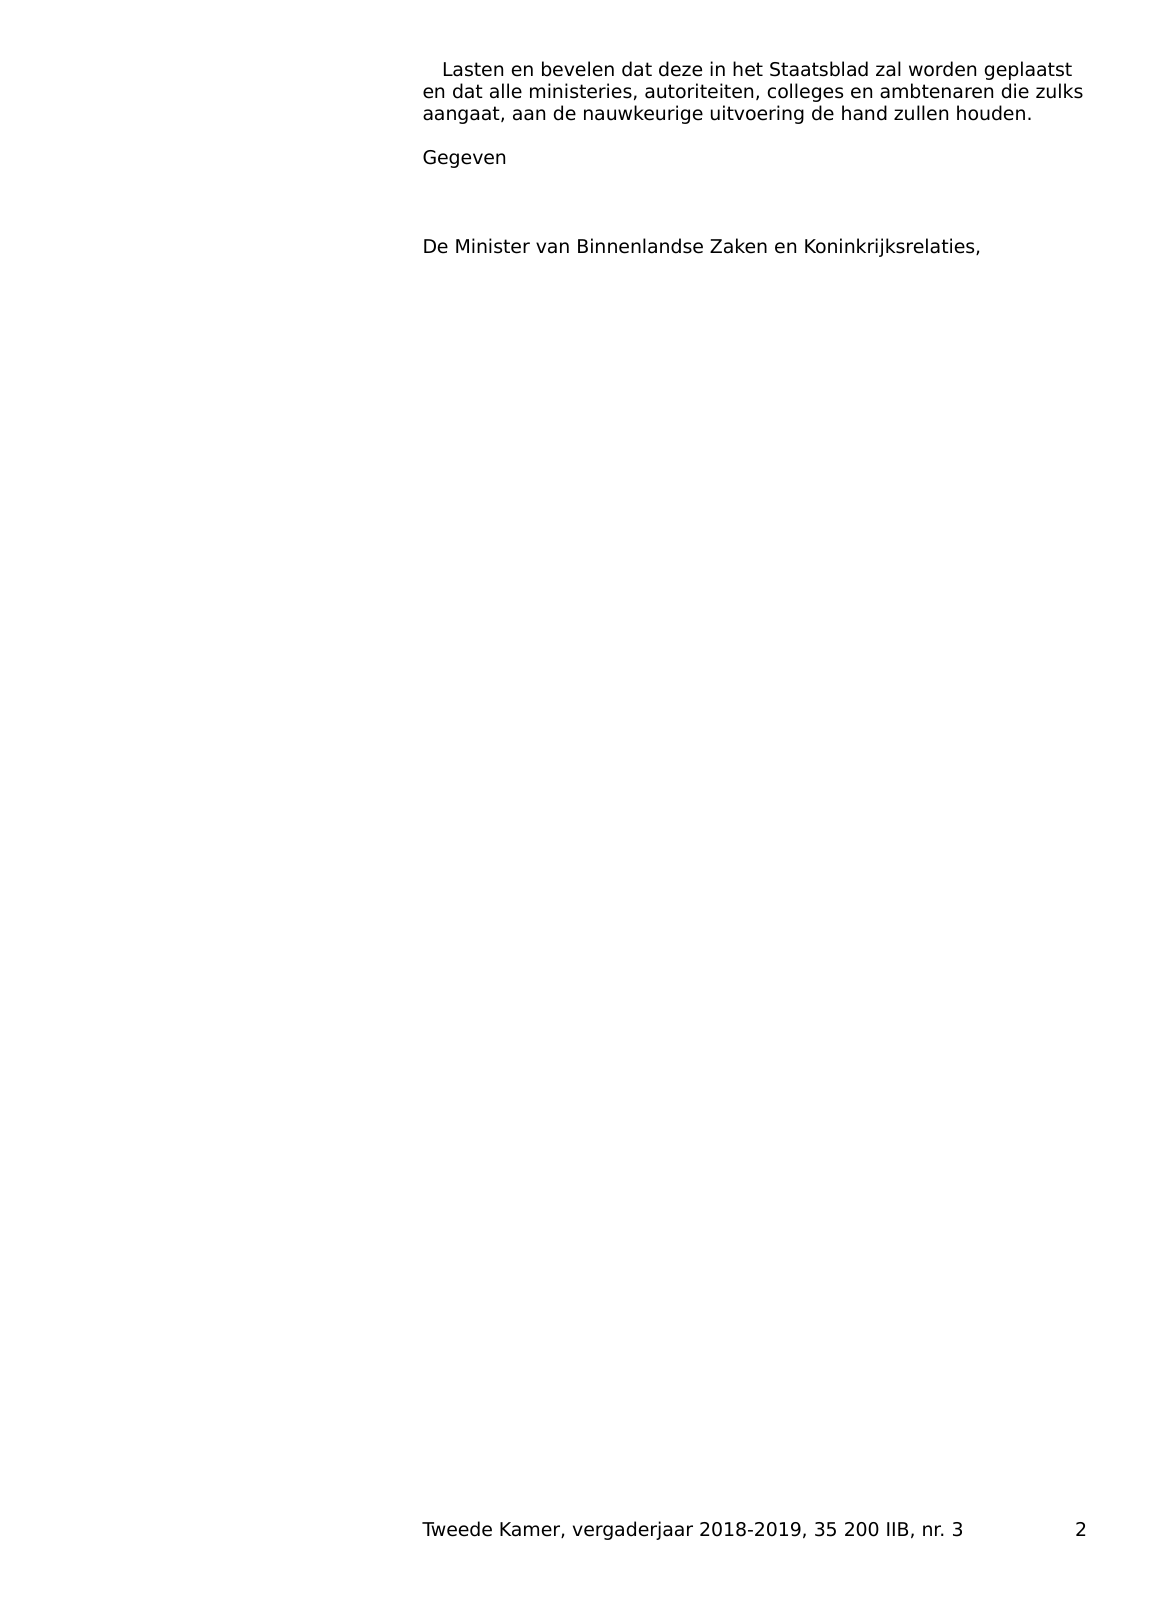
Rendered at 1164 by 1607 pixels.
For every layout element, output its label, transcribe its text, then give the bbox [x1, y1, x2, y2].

text De Minister van Binnenlandse Zaken en Koninkrijksrelaties, [422, 236, 1087, 258]
text Gegeven [422, 147, 1087, 169]
text Lasten en bevelen dat deze in het Staatsblad zal worden geplaatst en dat alle ministeries, autoriteiten, colleges en ambtenaren die zulks aangaat, aan de nauwkeurige uitvoering de hand zullen houden. [422, 59, 1087, 125]
